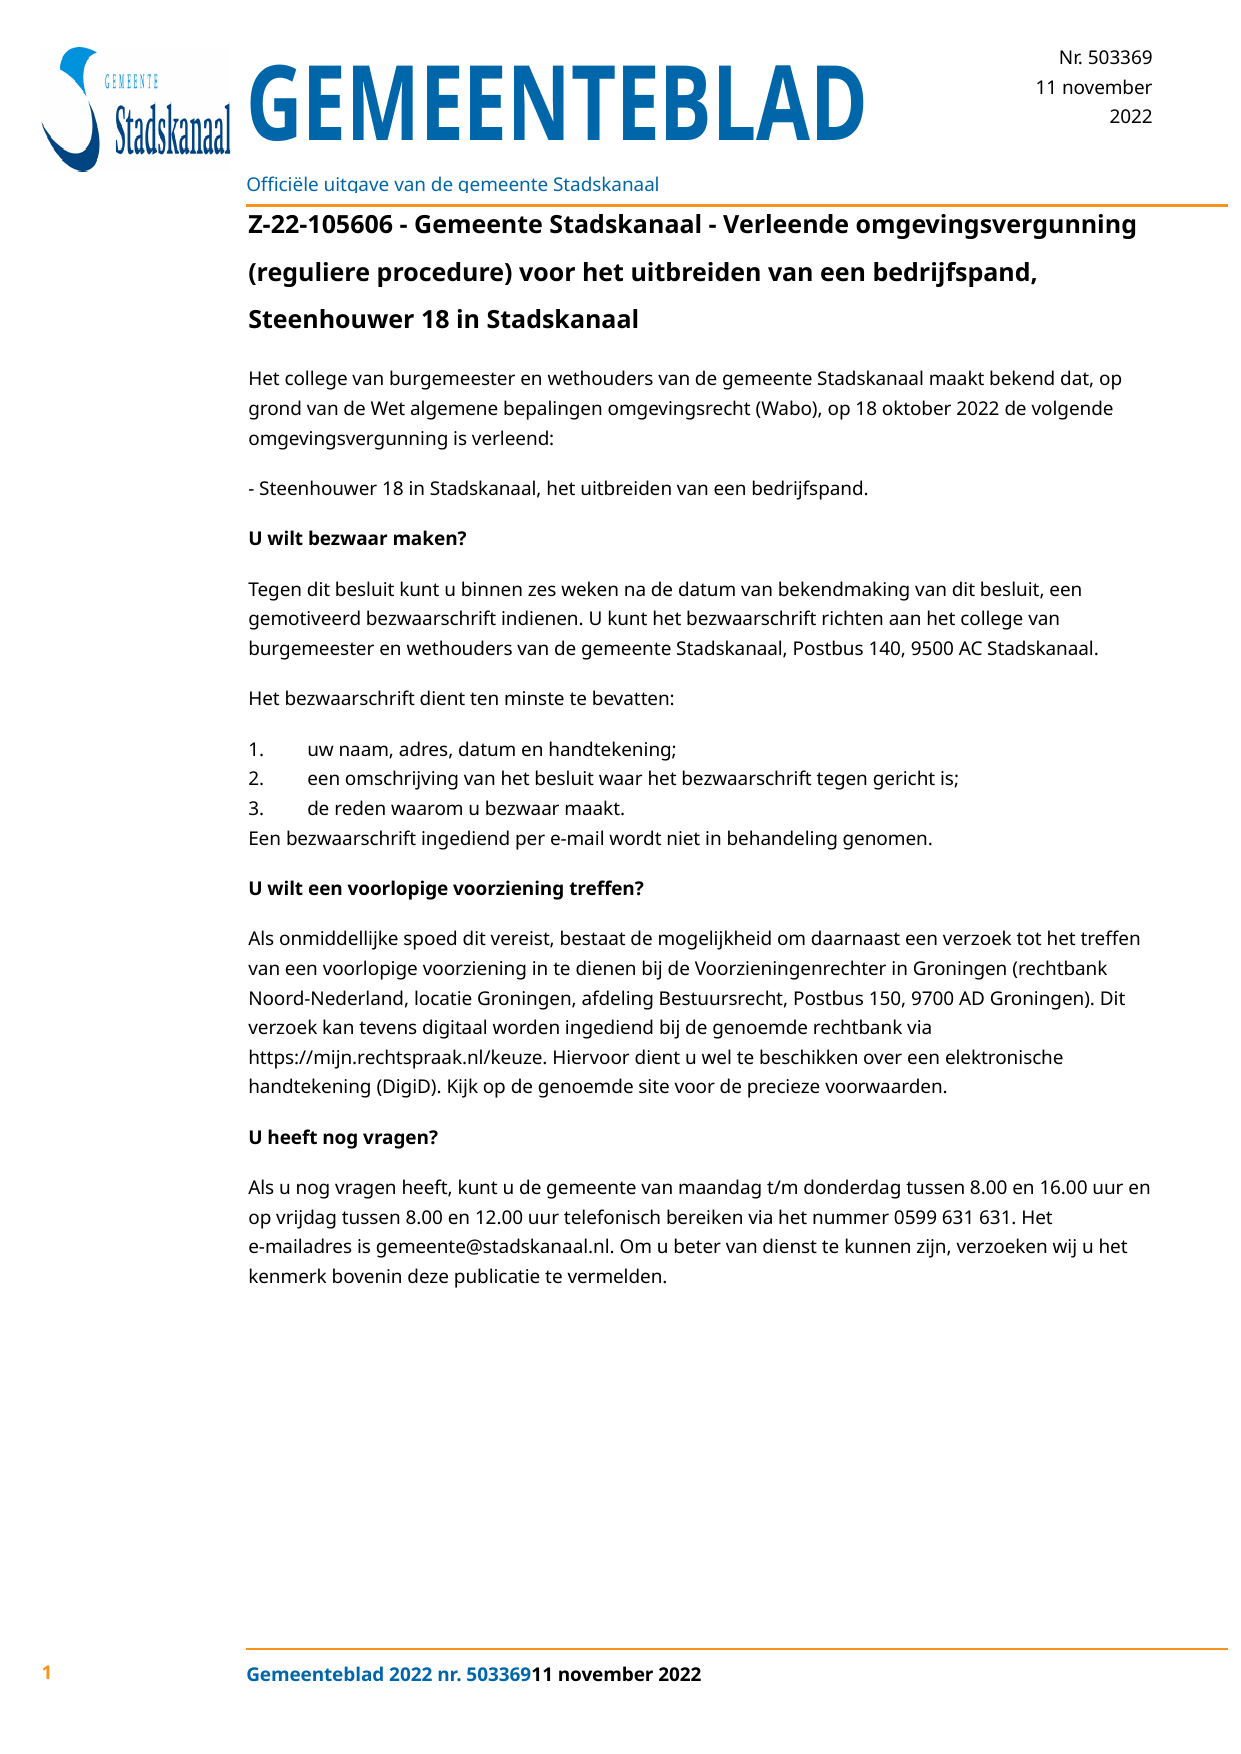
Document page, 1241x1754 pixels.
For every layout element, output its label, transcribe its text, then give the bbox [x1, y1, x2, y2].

text Als u nog vragen heeft, kunt u de gemeente van maandag t/m donderdag tussen 8.00 en 16.00 uur en op vrijdag tussen 8.00 en 12.00 uur telefonisch bereiken via het nummer 0599 631 631. Het e‑mailadres is gemeente@stadskanaal.nl. Om u beter van dienst te kunnen zijn, verzoeken wij u het kenmerk bovenin deze publicatie te vermelden. [248, 1174, 1152, 1289]
text Een bezwaarschrift ingediend per e-mail wordt niet in behandeling genomen. [248, 825, 1152, 850]
text U heeft nog vragen? [248, 1124, 1152, 1149]
text U wilt bezwaar maken? [248, 526, 1152, 551]
list de reden waarom u bezwaar maakt. [248, 795, 1152, 821]
text - Steenhouwer 18 in Stadskanaal, het uitbreiden van een bedrijfspand. [248, 475, 1152, 501]
text Als onmiddellijke spoed dit vereist, bestaat de mogelijkheid om daarnaast een verzoek tot het treffen van een voorlopige voorziening in te dienen bij de Voorzieningenrechter in Groningen (rechtbank Noord-Nederland, locatie Groningen, afdeling Bestuursrecht, Postbus 150, 9700 AD Groningen). Dit verzoek kan tevens digitaal worden ingediend bij de genoemde rechtbank via https://mijn.rechtspraak.nl/keuze. Hiervoor dient u wel te beschikken over een elektronische handtekening (DigiD). Kijk op de genoemde site voor de precieze voorwaarden. [248, 926, 1152, 1099]
text U wilt een voorlopige voorziening treffen? [248, 875, 1152, 901]
text Tegen dit besluit kunt u binnen zes weken na de datum van bekendmaking van dit besluit, een gemotiveerd bezwaarschrift indienen. U kunt het bezwaarschrift richten aan het college van burgemeester en wethouders van de gemeente Stadskanaal, Postbus 140, 9500 AC Stadskanaal. [248, 576, 1152, 661]
picture [41, 47, 231, 172]
list een omschrijving van het besluit waar het bezwaarschrift tegen gericht is; [248, 766, 1152, 791]
text Het bezwaarschrift dient ten minste te bevatten: [248, 686, 1152, 711]
text Z-22-105606 - Gemeente Stadskanaal - Verleende omgevingsvergunning (reguliere procedure) voor het uitbreiden van een bedrijfspand, Steenhouwer 18 in Stadskanaal [248, 207, 1152, 336]
text Het college van burgemeester en wethouders van de gemeente Stadskanaal maakt bekend dat, op grond van de Wet algemene bepalingen omgevingsrecht (Wabo), op 18 oktober 2022 de volgende omgevingsvergunning is verleend: [248, 366, 1152, 450]
list uw naam, adres, datum en handtekening; [248, 736, 1152, 762]
